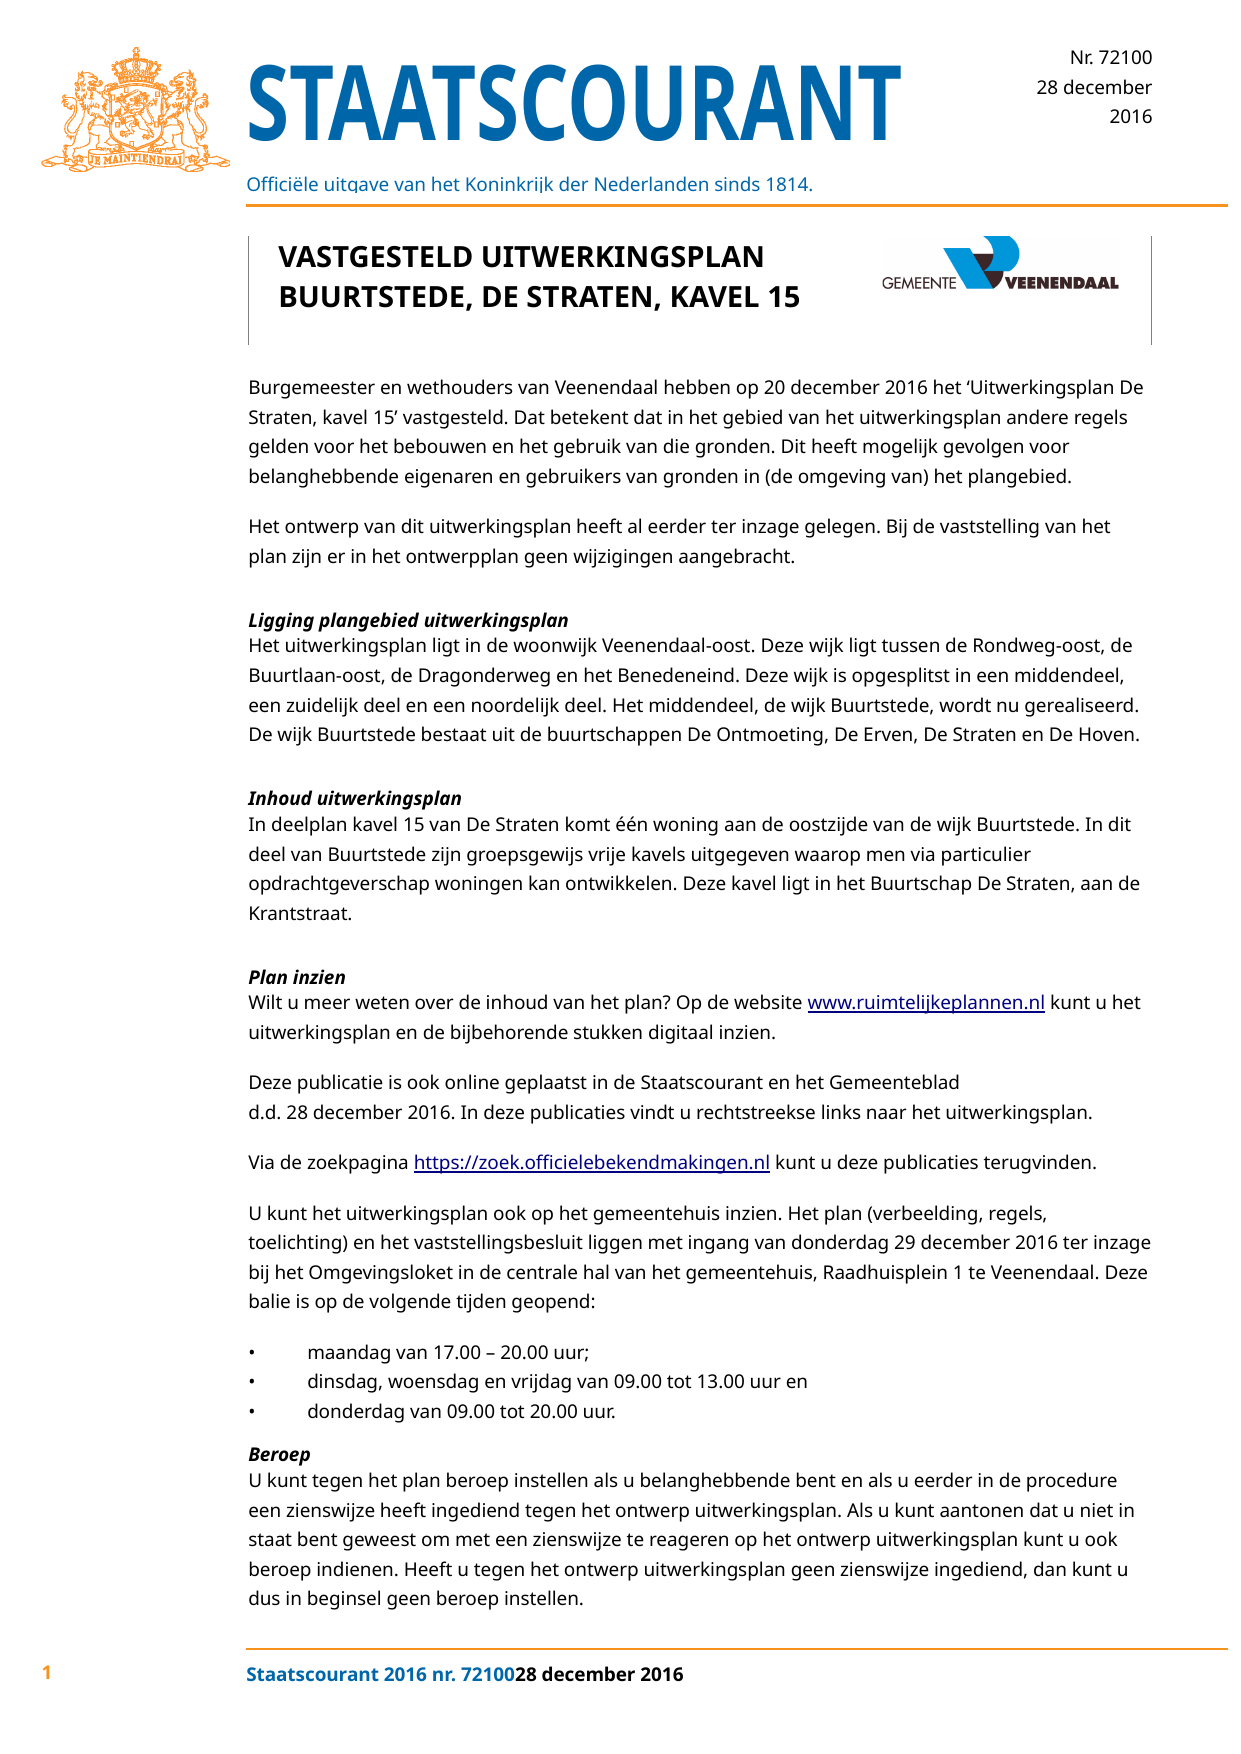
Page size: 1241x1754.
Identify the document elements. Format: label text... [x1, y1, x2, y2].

text Deze publicatie is ook online geplaatst in de Staatscourant en het Gemeenteblad d.d. 28 december 2016. In deze publicaties vindt u rechtstreekse links naar het uitwerkingsplan. [248, 1069, 1152, 1125]
text Wilt u meer weten over de inhoud van het plan? Op de website www.ruimtelijkeplannen.nl kunt u het uitwerkingsplan en de bijbehorende stukken digitaal inzien. [248, 989, 1152, 1045]
text Het ontwerp van dit uitwerkingsplan heeft al eerder ter inzage gelegen. Bij de vaststelling van het plan zijn er in het ontwerpplan geen wijzigingen aangebracht. [248, 513, 1152, 569]
list maandag van 17.00 – 20.00 uur; [248, 1339, 1152, 1365]
list donderdag van 09.00 tot 20.00 uur. [248, 1398, 1152, 1424]
picture [41, 47, 231, 172]
table_header [850, 236, 1151, 345]
text Beroep [248, 1441, 1152, 1467]
text Plan inzien [248, 964, 1152, 989]
text U kunt het uitwerkingsplan ook op het gemeentehuis inzien. Het plan (verbeelding, regels, toelichting) en het vaststellingsbesluit liggen met ingang van donderdag 29 december 2016 ter inzage bij het Omgevingsloket in de centrale hal van het gemeentehuis, Raadhuisplein 1 te Veenendaal. Deze balie is op de volgende tijden geopend: [248, 1200, 1152, 1314]
picture [985, 236, 1119, 289]
text In deelplan kavel 15 van De Straten komt één woning aan de oostzijde van de wijk Buurtstede. In dit deel van Buurtstede zijn groepsgewijs vrije kavels uitgegeven waarop men via particulier opdrachtgeverschap woningen kan ontwikkelen. Deze kavel ligt in het Buurtschap De Straten, aan de Krantstraat. [248, 811, 1152, 926]
text Via de zoekpagina https://zoek.officielebekendmakingen.nl kunt u deze publicaties terugvinden. [248, 1149, 1152, 1175]
text Burgemeester en wethouders van Veenendaal hebben op 20 december 2016 het ‘Uitwerkingsplan De Straten, kavel 15’ vastgesteld. Dat betekent dat in het gebied van het uitwerkingsplan andere regels gelden voor het bebouwen en het gebruik van die gronden. Dit heeft mogelijk gevolgen voor belanghebbende eigenaren en gebruikers van gronden in (de omgeving van) het plangebied. [248, 374, 1152, 489]
list dinsdag, woensdag en vrijdag van 09.00 tot 13.00 uur en [248, 1369, 1152, 1394]
text Inhoud uitwerkingsplan [248, 785, 1152, 811]
picture [882, 236, 993, 289]
text U kunt tegen het plan beroep instellen als u belanghebbende bent en als u eerder in de procedure een zienswijze heeft ingediend tegen het ontwerp uitwerkingsplan. Als u kunt aantonen dat u niet in staat bent geweest om met een zienswijze te reageren op het ontwerp uitwerkingsplan kunt u ook beroep indienen. Heeft u tegen het ontwerp uitwerkingsplan geen zienswijze ingediend, dan kunt u dus in beginsel geen beroep instellen. [248, 1467, 1152, 1611]
table_header VASTGESTELD UITWERKINGSPLAN BUURTSTEDE, DE STRATEN, KAVEL 15 [249, 236, 850, 345]
text Ligging plangebied uitwerkingsplan [248, 607, 1152, 633]
text Het uitwerkingsplan ligt in de woonwijk Veenendaal-oost. Deze wijk ligt tussen de Rondweg-oost, de Buurtlaan-oost, de Dragonderweg en het Benedeneind. Deze wijk is opgesplitst in een middendeel, een zuidelijk deel en een noordelijk deel. Het middendeel, de wijk Buurtstede, wordt nu gerealiseerd. De wijk Buurtstede bestaat uit de buurtschappen De Ontmoeting, De Erven, De Straten en De Hoven. [248, 633, 1152, 747]
